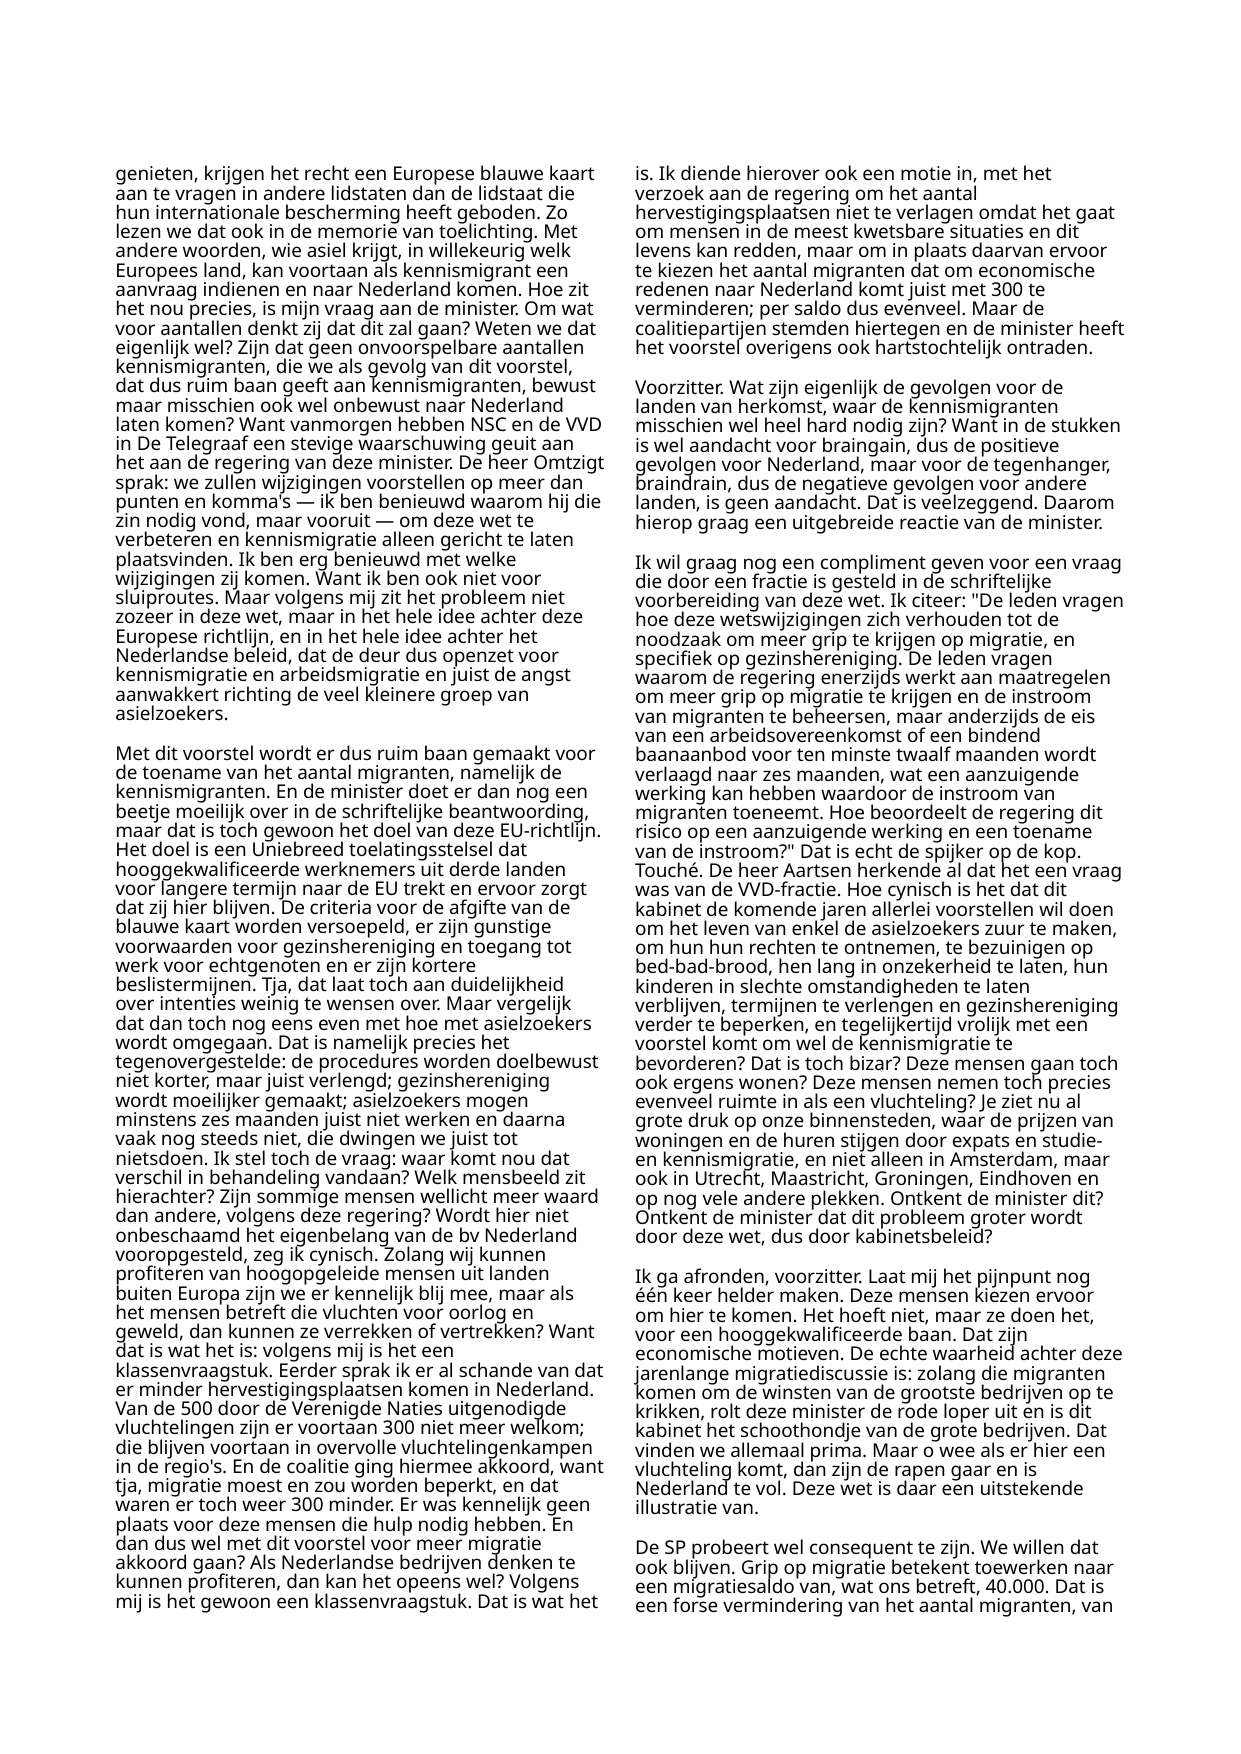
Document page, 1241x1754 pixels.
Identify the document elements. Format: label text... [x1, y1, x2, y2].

text De SP probeert wel consequent te zijn. We willen dat ook blijven. Grip op migratie betekent toewerken naar een migratiesaldo van, wat ons betreft, 40.000. Dat is een forse vermindering van het aantal migranten, van [635, 1539, 1125, 1616]
text Ik ga afronden, voorzitter. Laat mij het pijnpunt nog één keer helder maken. Deze mensen kiezen ervoor om hier te komen. Het hoeft niet, maar ze doen het, voor een hooggekwalificeerde baan. Dat zijn economische motieven. De echte waarheid achter deze jarenlange migratiediscussie is: zolang die migranten komen om de winsten van de grootste bedrijven op te krikken, rolt deze minister de rode loper uit en is dit kabinet het schoothondje van de grote bedrijven. Dat vinden we allemaal prima. Maar o wee als er hier een vluchteling komt, dan zijn de rapen gaar en is Nederland te vol. Deze wet is daar een uitstekende illustratie van. [635, 1268, 1125, 1519]
text genieten, krijgen het recht een Europese blauwe kaart aan te vragen in andere lidstaten dan de lidstaat die hun internationale bescherming heeft geboden. Zo lezen we dat ook in de memorie van toelichting. Met andere woorden, wie asiel krijgt, in willekeurig welk Europees land, kan voortaan als kennismigrant een aanvraag indienen en naar Nederland komen. Hoe zit het nou precies, is mijn vraag aan de minister. Om wat voor aantallen denkt zij dat dit zal gaan? Weten we dat eigenlijk wel? Zijn dat geen onvoorspelbare aantallen kennismigranten, die we als gevolg van dit voorstel, dat dus ruim baan geeft aan kennismigranten, bewust maar misschien ook wel onbewust naar Nederland laten komen? Want vanmorgen hebben NSC en de VVD in De Telegraaf een stevige waarschuwing geuit aan het aan de regering van deze minister. De heer Omtzigt sprak: we zullen wijzigingen voorstellen op meer dan punten en komma's — ik ben benieuwd waarom hij die zin nodig vond, maar vooruit — om deze wet te verbeteren en kennismigratie alleen gericht te laten plaatsvinden. Ik ben erg benieuwd met welke wijzigingen zij komen. Want ik ben ook niet voor sluiproutes. Maar volgens mij zit het probleem niet zozeer in deze wet, maar in het hele idee achter deze Europese richtlijn, en in het hele idee achter het Nederlandse beleid, dat de deur dus openzet voor kennismigratie en arbeidsmigratie en juist de angst aanwakkert richting de veel kleinere groep van asielzoekers. [115, 165, 605, 724]
text Ik wil graag nog een compliment geven voor een vraag die door een fractie is gesteld in de schriftelijke voorbereiding van deze wet. Ik citeer: "De leden vragen hoe deze wetswijzigingen zich verhouden tot de noodzaak om meer grip te krijgen op migratie, en specifiek op gezinshereniging. De leden vragen waarom de regering enerzijds werkt aan maatregelen om meer grip op migratie te krijgen en de instroom van migranten te beheersen, maar anderzijds de eis van een arbeidsovereenkomst of een bindend baanaanbod voor ten minste twaalf maanden wordt verlaagd naar zes maanden, wat een aanzuigende werking kan hebben waardoor de instroom van migranten toeneemt. Hoe beoordeelt de regering dit risico op een aanzuigende werking en een toename van de instroom?" Dat is echt de spijker op de kop. Touché. De heer Aartsen herkende al dat het een vraag was van de VVD-fractie. Hoe cynisch is het dat dit kabinet de komende jaren allerlei voorstellen wil doen om het leven van enkel de asielzoekers zuur te maken, om hun hun rechten te ontnemen, te bezuinigen op bed-bad-brood, hen lang in onzekerheid te laten, hun kinderen in slechte omstandigheden te laten verblijven, termijnen te verlengen en gezinshereniging verder te beperken, en tegelijkertijd vrolijk met een voorstel komt om wel de kennismigratie te bevorderen? Dat is toch bizar? Deze mensen gaan toch ook ergens wonen? Deze mensen nemen toch precies evenveel ruimte in als een vluchteling? Je ziet nu al grote druk op onze binnensteden, waar de prijzen van woningen en de huren stijgen door expats en studie- en kennismigratie, en niet alleen in Amsterdam, maar ook in Utrecht, Maastricht, Groningen, Eindhoven en op nog vele andere plekken. Ontkent de minister dit? Ontkent de minister dat dit probleem groter wordt door deze wet, dus door kabinetsbeleid? [635, 554, 1125, 1247]
text Met dit voorstel wordt er dus ruim baan gemaakt voor de toename van het aantal migranten, namelijk de kennismigranten. En de minister doet er dan nog een beetje moeilijk over in de schriftelijke beantwoording, maar dat is toch gewoon het doel van deze EU-richtlijn. Het doel is een Uniebreed toelatingsstelsel dat hooggekwalificeerde werknemers uit derde landen voor langere termijn naar de EU trekt en ervoor zorgt dat zij hier blijven. De criteria voor de afgifte van de blauwe kaart worden versoepeld, er zijn gunstige voorwaarden voor gezinshereniging en toegang tot werk voor echtgenoten en er zijn kortere beslistermijnen. Tja, dat laat toch aan duidelijkheid over intenties weinig te wensen over. Maar vergelijk dat dan toch nog eens even met hoe met asielzoekers wordt omgegaan. Dat is namelijk precies het tegenovergestelde: de procedures worden doelbewust niet korter, maar juist verlengd; gezinshereniging wordt moeilijker gemaakt; asielzoekers mogen minstens zes maanden juist niet werken en daarna vaak nog steeds niet, die dwingen we juist tot nietsdoen. Ik stel toch de vraag: waar komt nou dat verschil in behandeling vandaan? Welk mensbeeld zit hierachter? Zijn sommige mensen wellicht meer waard dan andere, volgens deze regering? Wordt hier niet onbeschaamd het eigenbelang van de bv Nederland vooropgesteld, zeg ik cynisch. Zolang wij kunnen profiteren van hoogopgeleide mensen uit landen buiten Europa zijn we er kennelijk blij mee, maar als het mensen betreft die vluchten voor oorlog en geweld, dan kunnen ze verrekken of vertrekken? Want dat is wat het is: volgens mij is het een klassenvraagstuk. Eerder sprak ik er al schande van dat er minder hervestigingsplaatsen komen in Nederland. Van de 500 door de Verenigde Naties uitgenodigde vluchtelingen zijn er voortaan 300 niet meer welkom; die blijven voortaan in overvolle vluchtelingenkampen in de regio's. En de coalitie ging hiermee akkoord, want tja, migratie moest en zou worden beperkt, en dat waren er toch weer 300 minder. Er was kennelijk geen plaats voor deze mensen die hulp nodig hebben. En dan dus wel met dit voorstel voor meer migratie akkoord gaan? Als Nederlandse bedrijven denken te kunnen profiteren, dan kan het opeens wel? Volgens mij is het gewoon een klassenvraagstuk. Dat is wat het [115, 745, 605, 1612]
text Voorzitter. Wat zijn eigenlijk de gevolgen voor de landen van herkomst, waar de kennismigranten misschien wel heel hard nodig zijn? Want in de stukken is wel aandacht voor braingain, dus de positieve gevolgen voor Nederland, maar voor de tegenhanger, braindrain, dus de negatieve gevolgen voor andere landen, is geen aandacht. Dat is veelzeggend. Daarom hierop graag een uitgebreide reactie van de minister. [635, 379, 1125, 533]
text is. Ik diende hierover ook een motie in, met het verzoek aan de regering om het aantal hervestigingsplaatsen niet te verlagen omdat het gaat om mensen in de meest kwetsbare situaties en dit levens kan redden, maar om in plaats daarvan ervoor te kiezen het aantal migranten dat om economische redenen naar Nederland komt juist met 300 te verminderen; per saldo dus evenveel. Maar de coalitiepartijen stemden hiertegen en de minister heeft het voorstel overigens ook hartstochtelijk ontraden. [635, 165, 1125, 358]
